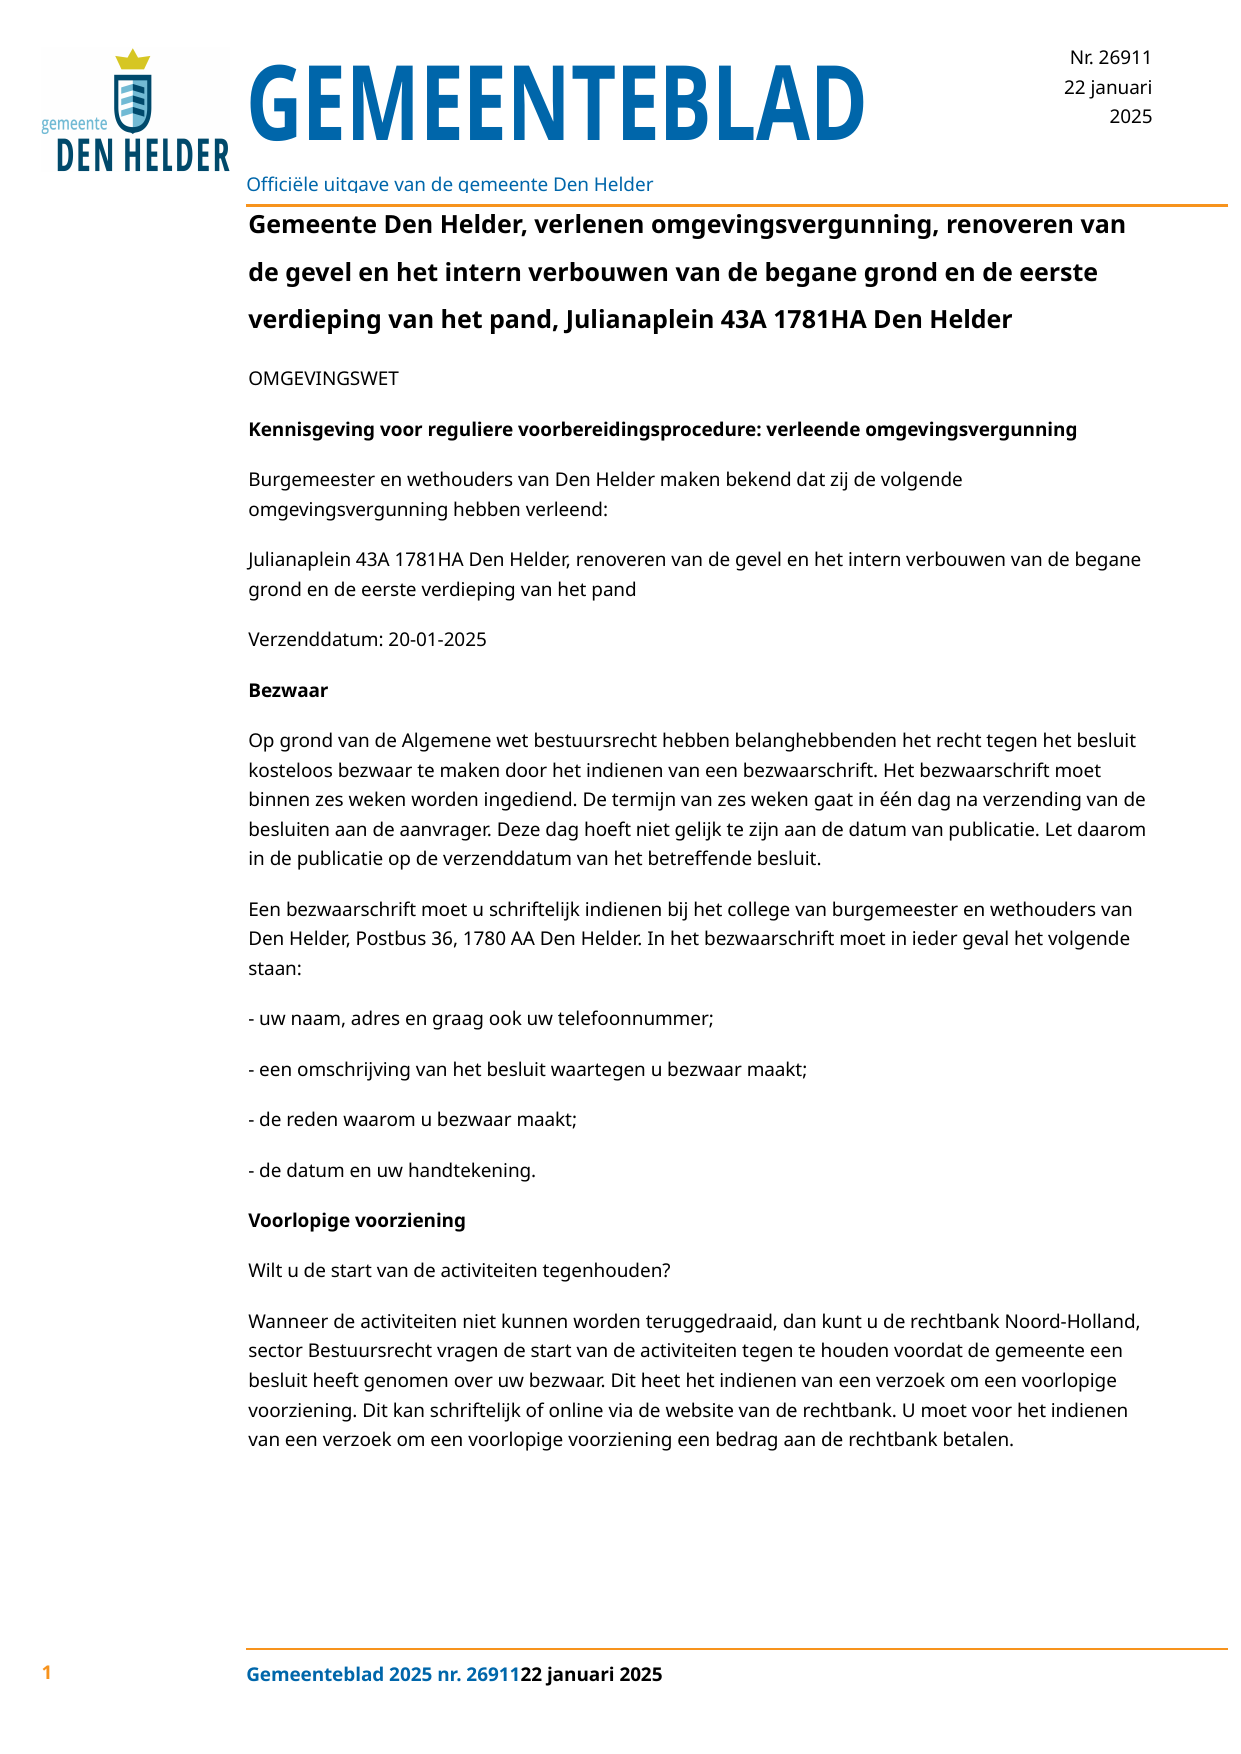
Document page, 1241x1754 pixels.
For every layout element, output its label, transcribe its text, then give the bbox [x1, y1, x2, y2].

text OMGEVINGSWET [248, 366, 1152, 391]
text Wilt u de start van de activiteiten tegenhouden? [248, 1258, 1152, 1283]
text Wanneer de activiteiten niet kunnen worden teruggedraaid, dan kunt u de rechtbank Noord-Holland, sector Bestuursrecht vragen de start van de activiteiten tegen te houden voordat de gemeente een besluit heeft genomen over uw bezwaar. Dit heet het indienen van een verzoek om een voorlopige voorziening. Dit kan schriftelijk of online via de website van de rechtbank. U moet voor het indienen van een verzoek om een voorlopige voorziening een bedrag aan de rechtbank betalen. [248, 1308, 1152, 1452]
picture [63, 144, 68, 165]
text Kennisgeving voor reguliere voorbereidingsprocedure: verleende omgevingsvergunning [248, 416, 1152, 442]
text Een bezwaarschrift moet u schriftelijk indienen bij het college van burgemeester en wethouders van Den Helder, Postbus 36, 1780 AA Den Helder. In het bezwaarschrift moet in ieder geval het volgende staan: [248, 896, 1152, 981]
picture [100, 154, 106, 172]
text Bezwaar [248, 677, 1152, 702]
text - uw naam, adres en graag ook uw telefoonnummer; [248, 1006, 1152, 1031]
text Op grond van de Algemene wet bestuursrecht hebben belanghebbenden het recht tegen het besluit kosteloos bezwaar te maken door het indienen van een bezwaarschrift. Het bezwaarschrift moet binnen zes weken worden ingediend. De termijn van zes weken gaat in één dag na verzending van de besluiten aan de aanvrager. Deze dag hoeft niet gelijk te zijn aan de datum van publicatie. Let daarom in de publicatie op de verzenddatum van het betreffende besluit. [248, 727, 1152, 871]
picture [41, 47, 231, 172]
text - een omschrijving van het besluit waartegen u bezwaar maakt; [248, 1056, 1152, 1082]
text - de datum en uw handtekening. [248, 1157, 1152, 1182]
picture [182, 144, 187, 165]
text - de reden waarom u bezwaar maakt; [248, 1106, 1152, 1132]
text Burgemeester en wethouders van Den Helder maken bekend dat zij de volgende omgevingsvergunning hebben verleend: [248, 466, 1152, 522]
text Julianaplein 43A 1781HA Den Helder, renoveren van de gevel en het intern verbouwen van de begane grond en de eerste verdieping van het pand [248, 546, 1152, 602]
text Gemeente Den Helder, verlenen omgevingsvergunning, renoveren van de gevel en het intern verbouwen van de begane grond en de eerste verdieping van het pand, Julianaplein 43A 1781HA Den Helder [248, 207, 1152, 336]
text Verzenddatum: 20-01-2025 [248, 626, 1152, 652]
picture [130, 157, 135, 172]
picture [220, 160, 224, 172]
text Voorlopige voorziening [248, 1207, 1152, 1233]
